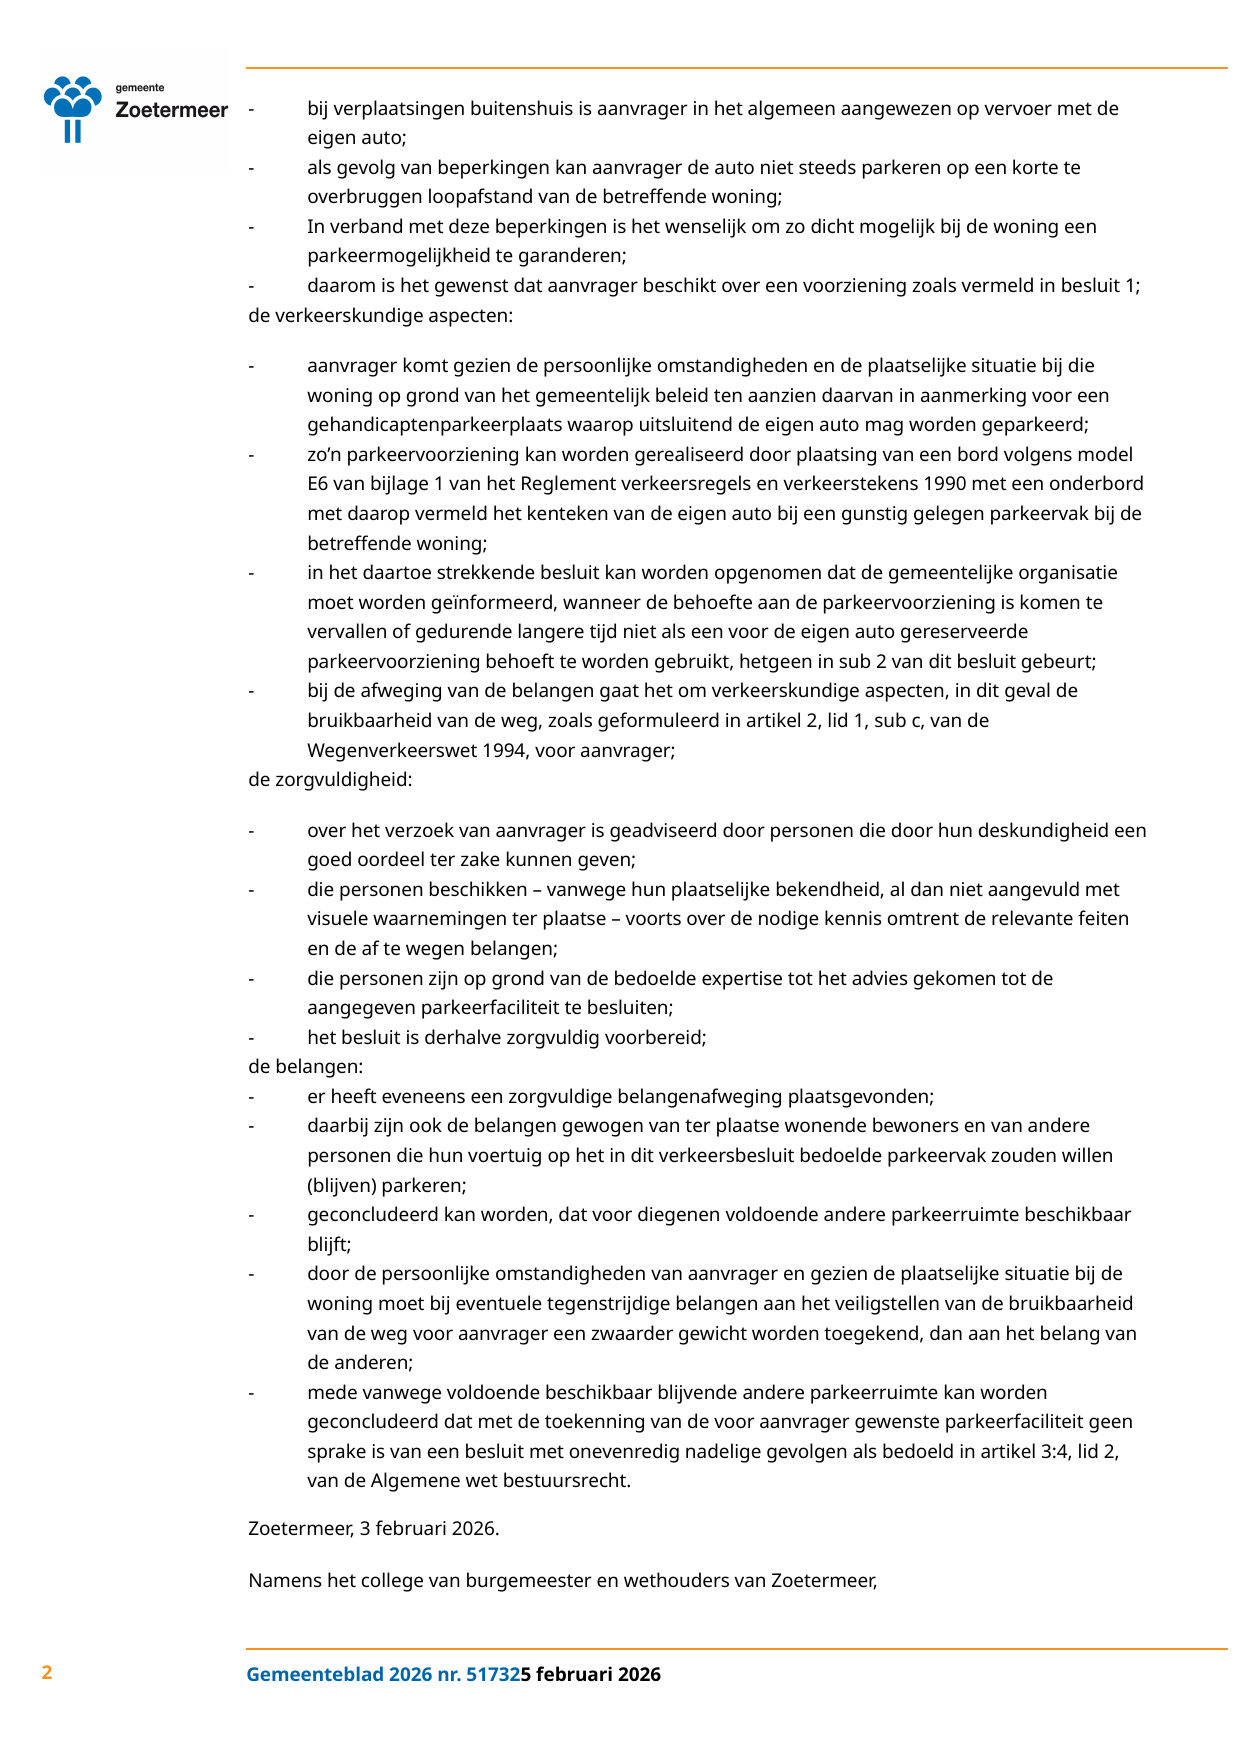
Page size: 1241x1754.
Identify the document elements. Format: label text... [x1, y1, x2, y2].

list daarbij zijn ook de belangen gewogen van ter plaatse wonende bewoners en van andere personen die hun voertuig op het in dit verkeersbesluit bedoelde parkeervak zouden willen (blijven) parkeren; [248, 1113, 1152, 1198]
text Namens het college van burgemeester en wethouders van Zoetermeer, [248, 1567, 1152, 1593]
list daarom is het gewenst dat aanvrager beschikt over een voorziening zoals vermeld in besluit 1; [248, 272, 1152, 298]
text de verkeerskundige aspecten: [248, 302, 1152, 328]
list er heeft eveneens een zorgvuldige belangenafweging plaatsgevonden; [248, 1083, 1152, 1109]
list die personen beschikken – vanwege hun plaatselijke bekendheid, al dan niet aangevuld met visuele waarnemingen ter plaatse – voorts over de nodige kennis omtrent de relevante feiten en de af te wegen belangen; [248, 876, 1152, 961]
list zo’n parkeervoorziening kan worden gerealiseerd door plaatsing van een bord volgens model E6 van bijlage 1 van het Reglement verkeersregels en verkeerstekens 1990 met een onderbord met daarop vermeld het kenteken van de eigen auto bij een gunstig gelegen parkeervak bij de betreffende woning; [248, 441, 1152, 556]
list over het verzoek van aanvrager is geadviseerd door personen die door hun deskundigheid een goed oordeel ter zake kunnen geven; [248, 817, 1152, 872]
list die personen zijn op grond van de bedoelde expertise tot het advies gekomen tot de aangegeven parkeerfaciliteit te besluiten; [248, 965, 1152, 1020]
list bij verplaatsingen buitenshuis is aanvrager in het algemeen aangewezen op vervoer met de eigen auto; [248, 95, 1152, 150]
list als gevolg van beperkingen kan aanvrager de auto niet steeds parkeren op een korte te overbruggen loopafstand van de betreffende woning; [248, 154, 1152, 209]
list aanvrager komt gezien de persoonlijke omstandigheden en de plaatselijke situatie bij die woning op grond van het gemeentelijk beleid ten aanzien daarvan in aanmerking voor een gehandicaptenparkeerplaats waarop uitsluitend de eigen auto mag worden geparkeerd; [248, 352, 1152, 437]
text de belangen: [248, 1053, 1152, 1079]
text de zorgvuldigheid: [248, 766, 1152, 792]
list bij de afweging van de belangen gaat het om verkeerskundige aspecten, in dit geval de bruikbaarheid van de weg, zoals geformuleerd in artikel 2, lid 1, sub c, van de Wegenverkeerswet 1994, voor aanvrager; [248, 678, 1152, 763]
list geconcludeerd kan worden, dat voor diegenen voldoende andere parkeerruimte beschikbaar blijft; [248, 1201, 1152, 1257]
list het besluit is derhalve zorgvuldig voorbereid; [248, 1024, 1152, 1050]
list mede vanwege voldoende beschikbaar blijvende andere parkeerruimte kan worden geconcludeerd dat met de toekenning van de voor aanvrager gewenste parkeerfaciliteit geen sprake is van een besluit met onevenredig nadelige gevolgen als bedoeld in artikel 3:4, lid 2, van de Algemene wet bestuursrecht. [248, 1379, 1152, 1493]
list in het daartoe strekkende besluit kan worden opgenomen dat de gemeentelijke organisatie moet worden geïnformeerd, wanneer de behoefte aan de parkeervoorziening is komen te vervallen of gedurende langere tijd niet als een voor de eigen auto gereserveerde parkeervoorziening behoeft te worden gebruikt, hetgeen in sub 2 van dit besluit gebeurt; [248, 559, 1152, 674]
text Zoetermeer, 3 februari 2026. [248, 1516, 1152, 1541]
list In verband met deze beperkingen is het wenselijk om zo dicht mogelijk bij de woning een parkeermogelijkheid te garanderen; [248, 213, 1152, 268]
picture [41, 47, 231, 172]
list door de persoonlijke omstandigheden van aanvrager en gezien de plaatselijke situatie bij de woning moet bij eventuele tegenstrijdige belangen aan het veiligstellen van de bruikbaarheid van de weg voor aanvrager een zwaarder gewicht worden toegekend, dan aan het belang van de anderen; [248, 1261, 1152, 1375]
